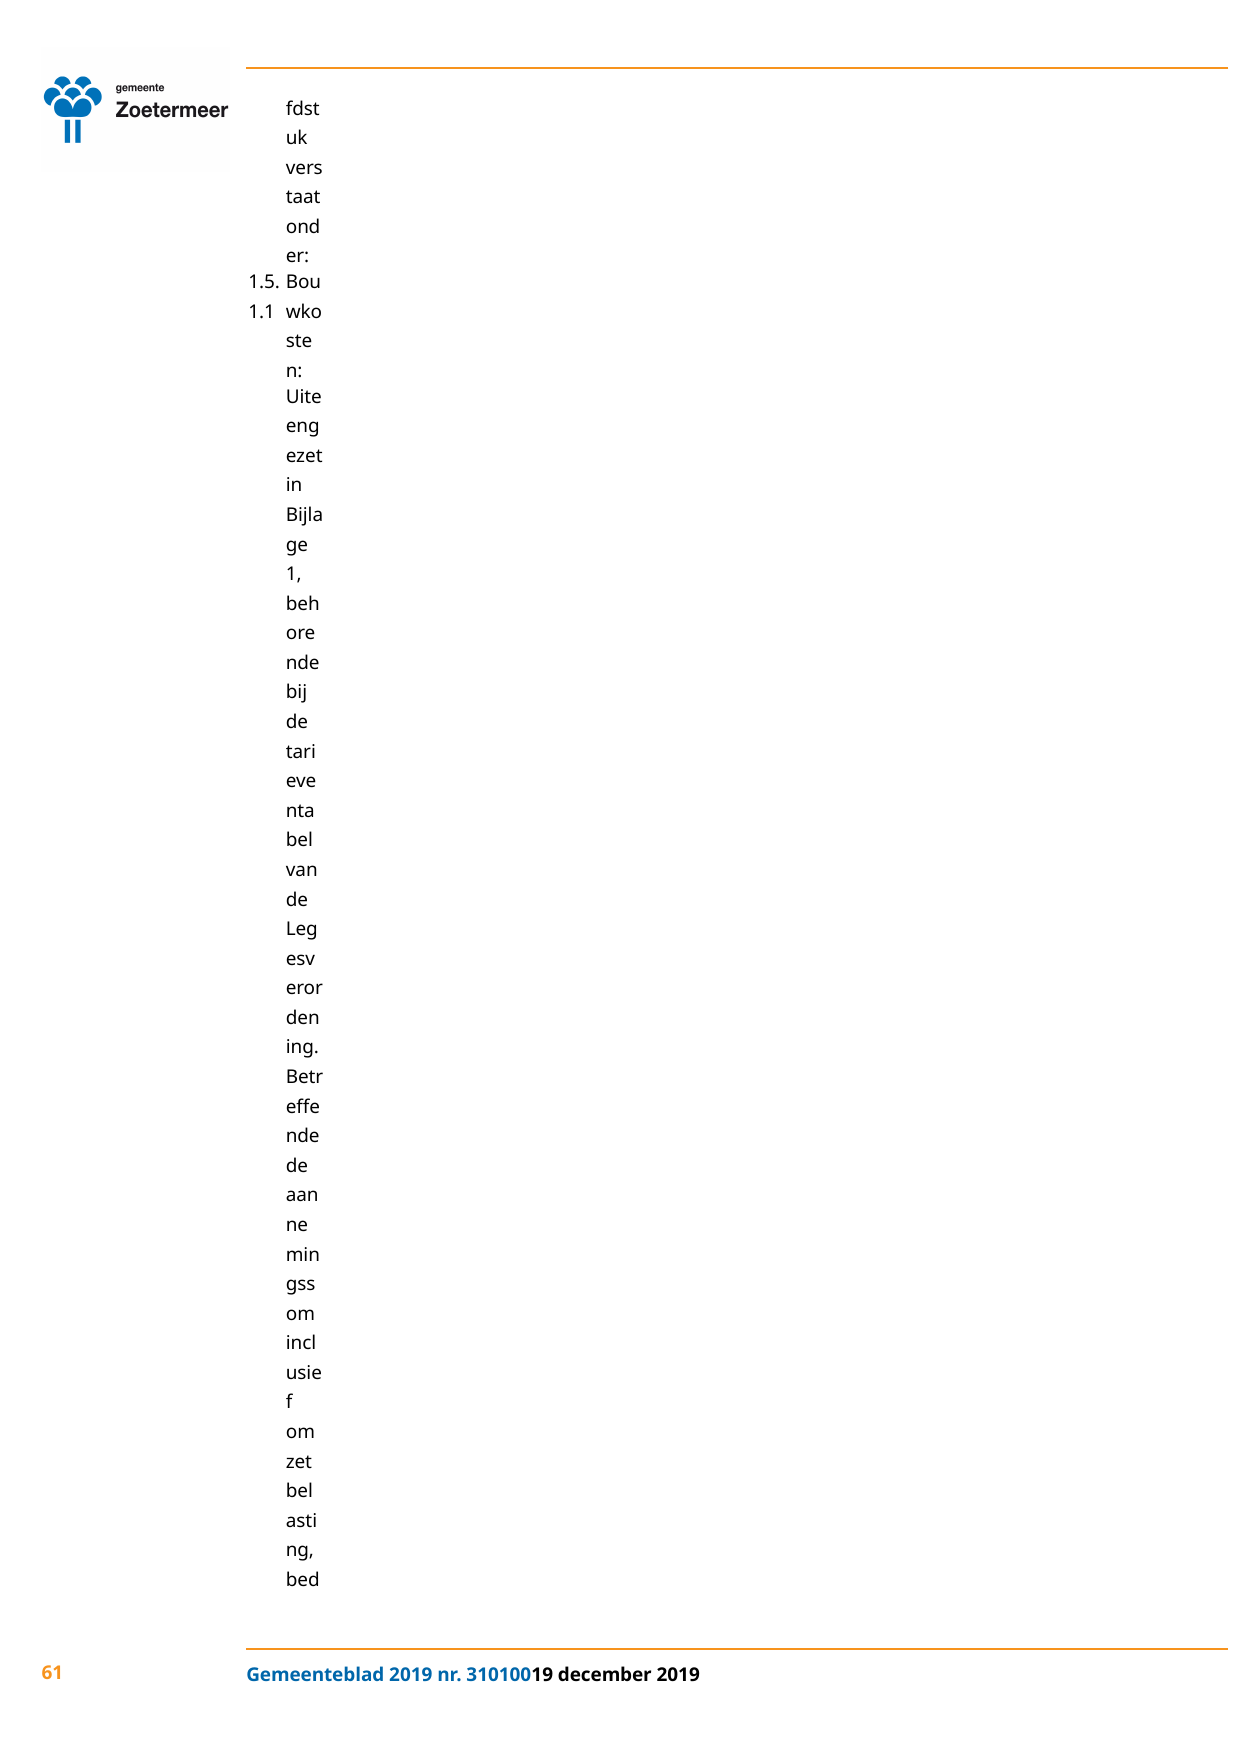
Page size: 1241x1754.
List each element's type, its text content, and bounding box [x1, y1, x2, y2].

table_cell [361, 383, 398, 1592]
table_cell fdstuk verstaat onder: [286, 95, 323, 268]
table_cell Bouwkosten: [286, 269, 323, 383]
table_cell [361, 95, 398, 268]
table_cell [361, 269, 398, 383]
table_cell 1.5.1.1 [248, 269, 286, 383]
picture [41, 47, 231, 172]
table_cell Uiteengezet in Bijlage 1, behorende bij de tarieventabel van de Legesverordening. Betreffende de aannemingssom inclusief omzetbelasting, bed [286, 383, 323, 1592]
table_cell [323, 383, 361, 1592]
table_cell [248, 95, 286, 268]
table_cell [323, 95, 361, 268]
table_cell [248, 383, 286, 1592]
table_cell [323, 269, 361, 383]
